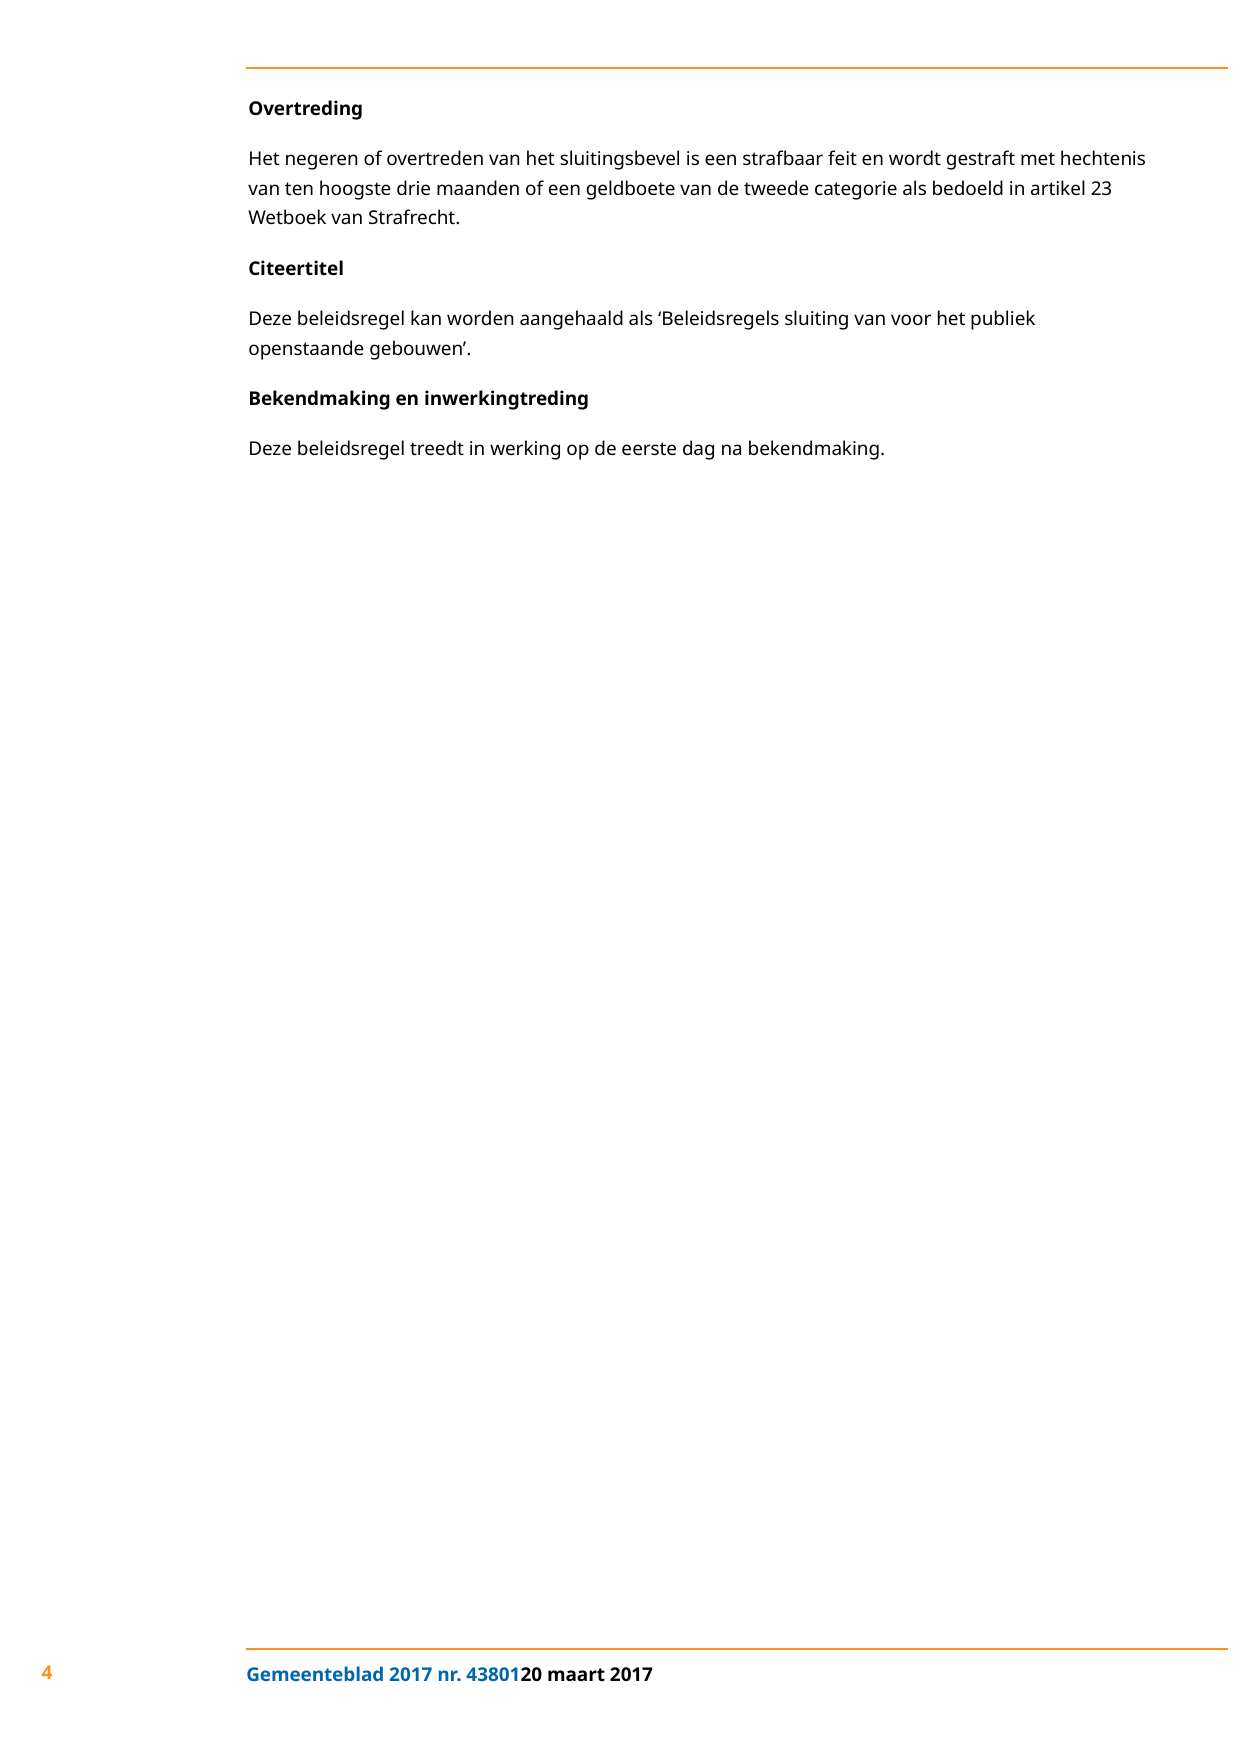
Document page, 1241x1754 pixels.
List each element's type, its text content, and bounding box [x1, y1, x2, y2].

text Deze beleidsregel treedt in werking op de eerste dag na bekendmaking. [248, 436, 1152, 461]
text Citeertitel [248, 255, 1152, 281]
text Deze beleidsregel kan worden aangehaald als ‘Beleidsregels sluiting van voor het publiek openstaande gebouwen’. [248, 305, 1152, 361]
text Overtreding [248, 95, 1152, 121]
text Het negeren of overtreden van het sluitingsbevel is een strafbaar feit en wordt gestraft met hechtenis van ten hoogste drie maanden of een geldboete van de tweede categorie als bedoeld in artikel 23 Wetboek van Strafrecht. [248, 145, 1152, 230]
text Bekendmaking en inwerkingtreding [248, 385, 1152, 411]
picture [41, 47, 231, 172]
